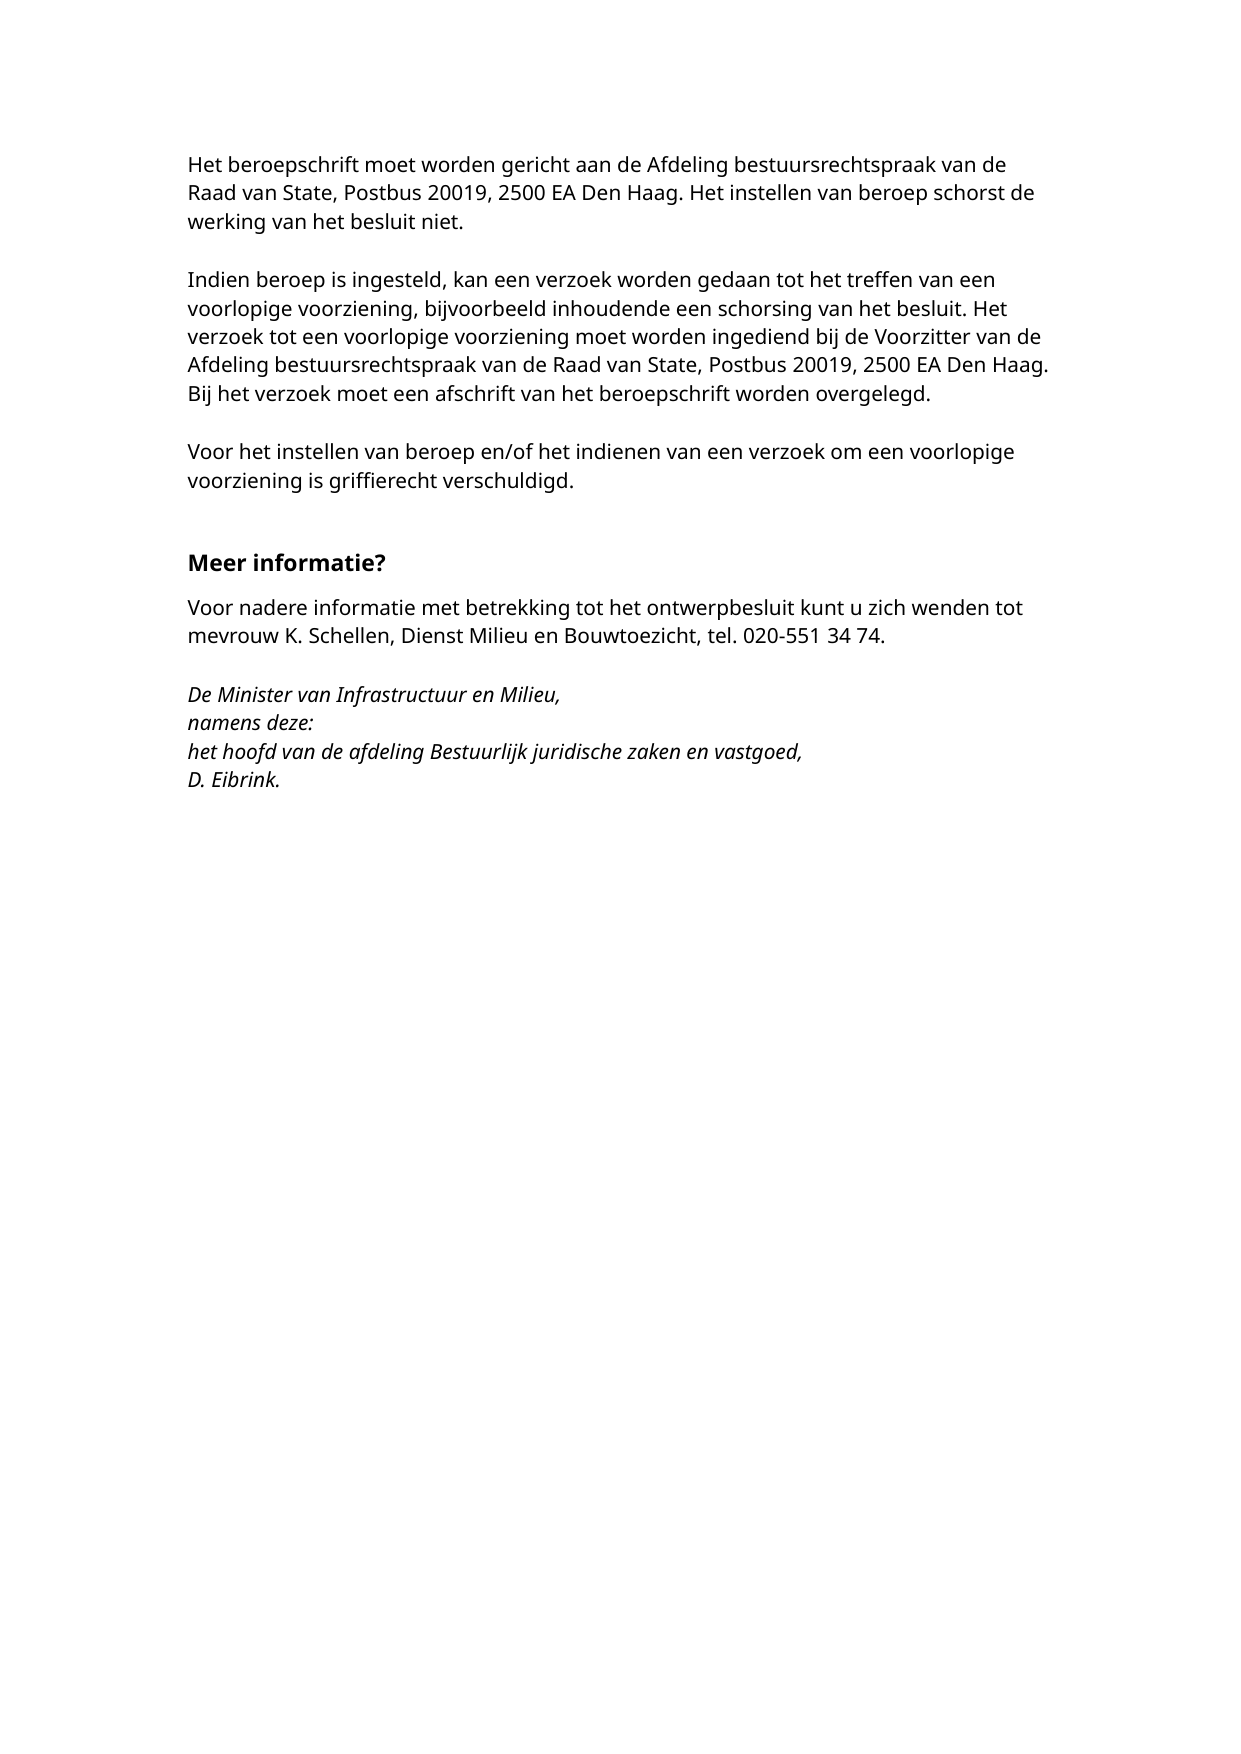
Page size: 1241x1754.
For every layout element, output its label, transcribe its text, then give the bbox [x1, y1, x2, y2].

subtitle Meer informatie? [187, 547, 1053, 578]
text D. Eibrink. [187, 765, 1053, 794]
text De Minister van Infrastructuur en Milieu, [187, 680, 1053, 708]
text namens deze: [187, 708, 1053, 737]
text het hoofd van de afdeling Bestuurlijk juridische zaken en vastgoed, [187, 737, 1053, 765]
text Voor nadere informatie met betrekking tot het ontwerpbesluit kunt u zich wenden tot mevrouw K. Schellen, Dienst Milieu en Bouwtoezicht, tel. 020-551 34 74. [187, 593, 1053, 650]
text Bij het verzoek moet een afschrift van het beroepschrift worden overgelegd. [187, 379, 1053, 407]
text Het beroepschrift moet worden gericht aan de Afdeling bestuursrechtspraak van de Raad van State, Postbus 20019, 2500 EA Den Haag. Het instellen van beroep schorst de werking van het besluit niet. [187, 150, 1053, 235]
text Voor het instellen van beroep en/of het indienen van een verzoek om een voorlopige voorziening is griffierecht verschuldigd. [187, 437, 1053, 494]
text Indien beroep is ingesteld, kan een verzoek worden gedaan tot het treffen van een voorlopige voorziening, bijvoorbeeld inhoudende een schorsing van het besluit. Het verzoek tot een voorlopige voorziening moet worden ingediend bij de Voorzitter van de Afdeling bestuursrechtspraak van de Raad van State, Postbus 20019, 2500 EA Den Haag. [187, 265, 1053, 379]
